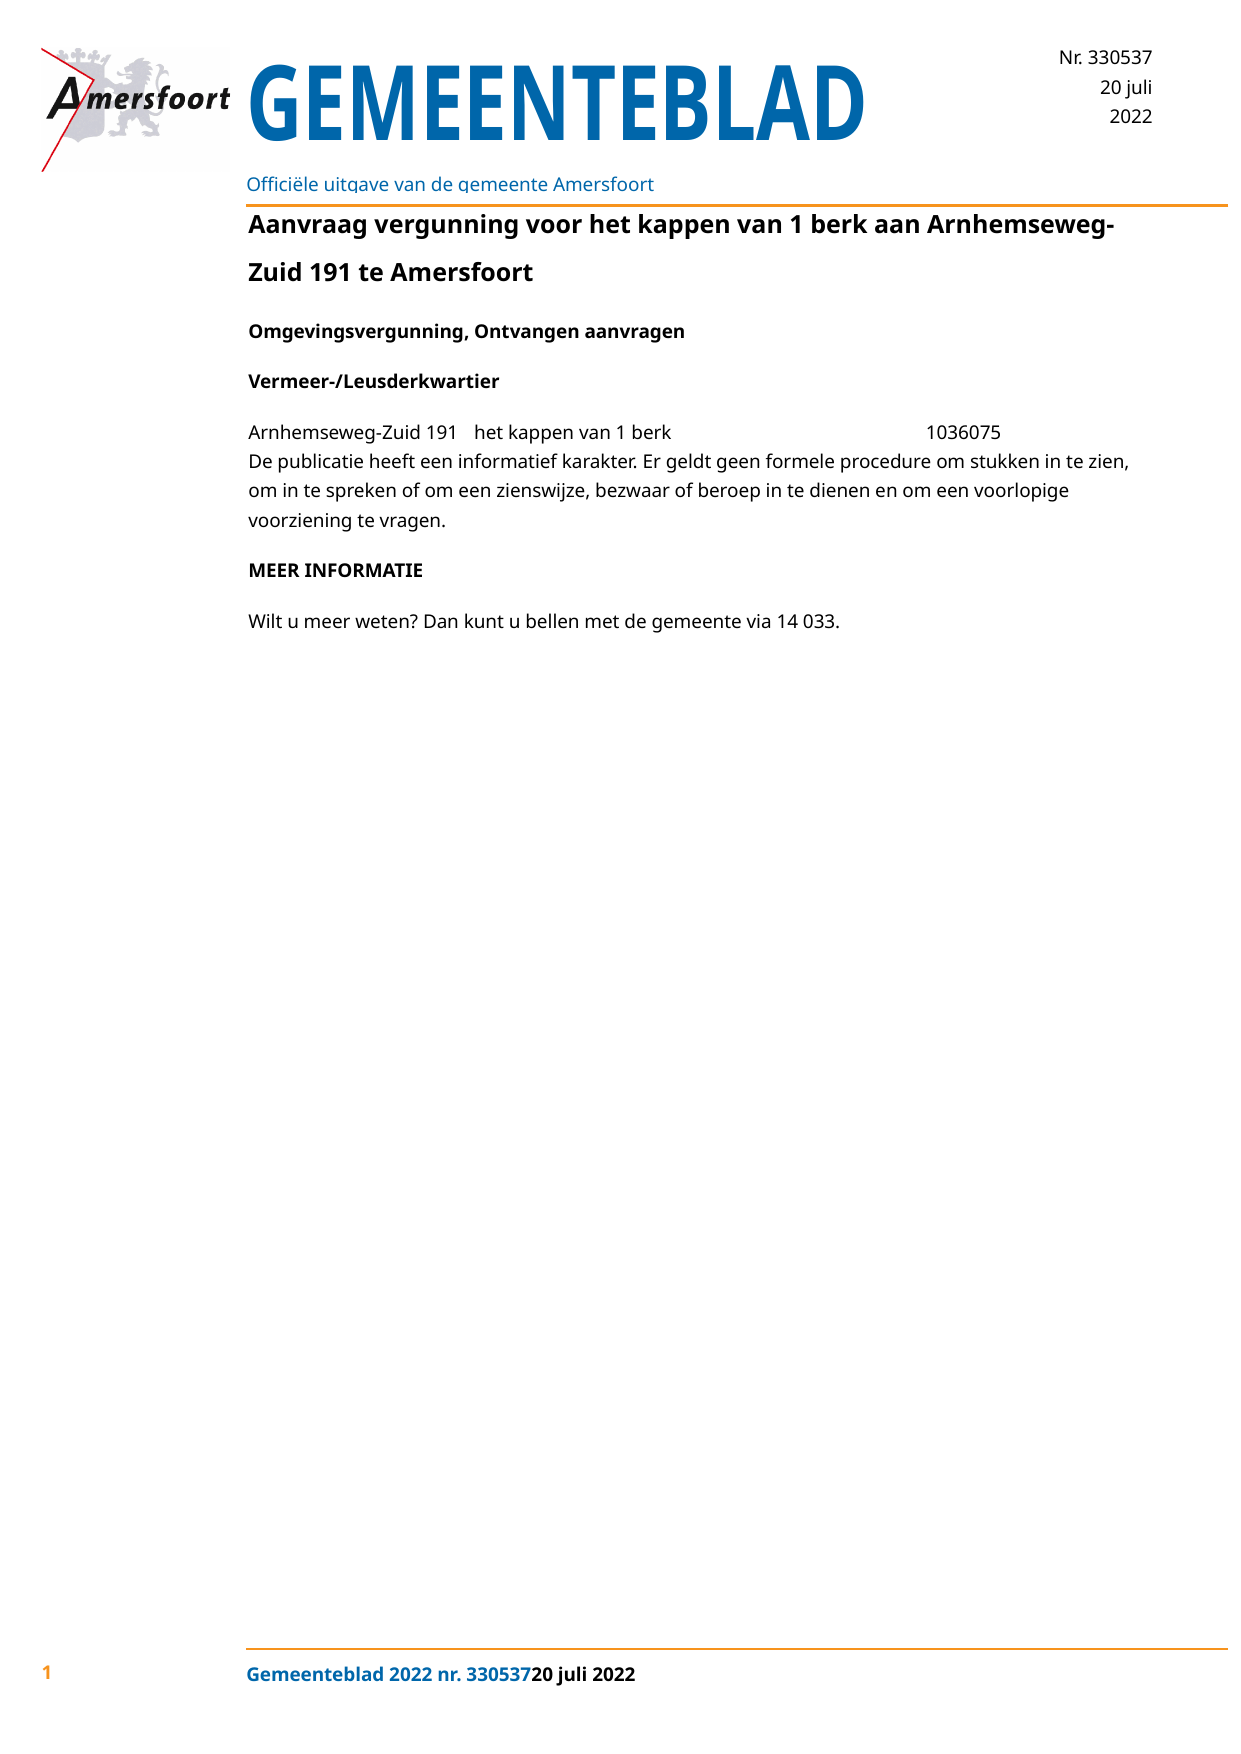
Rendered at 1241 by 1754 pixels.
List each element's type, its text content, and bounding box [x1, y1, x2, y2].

table_header het kappen van 1 berk [474, 419, 700, 444]
text Omgevingsvergunning, Ontvangen aanvragen [248, 318, 1152, 344]
text Wilt u meer weten? Dan kunt u bellen met de gemeente via 14 033. [248, 608, 1152, 633]
text MEER INFORMATIE [248, 557, 1152, 583]
text Vermeer-/Leusderkwartier [248, 368, 1152, 394]
picture [41, 47, 231, 172]
table_header Arnhemseweg-Zuid 191 [248, 419, 474, 444]
text Aanvraag vergunning voor het kappen van 1 berk aan Arnhemseweg-Zuid 191 te Amersfoort [248, 207, 1152, 288]
text De publicatie heeft een informatief karakter. Er geldt geen formele procedure om stukken in te zien, om in te spreken of om een zienswijze, bezwaar of beroep in te dienen en om een voorlopige voorziening te vragen. [248, 448, 1152, 533]
table_header 1036075 [926, 419, 1152, 444]
table_header [700, 419, 926, 444]
